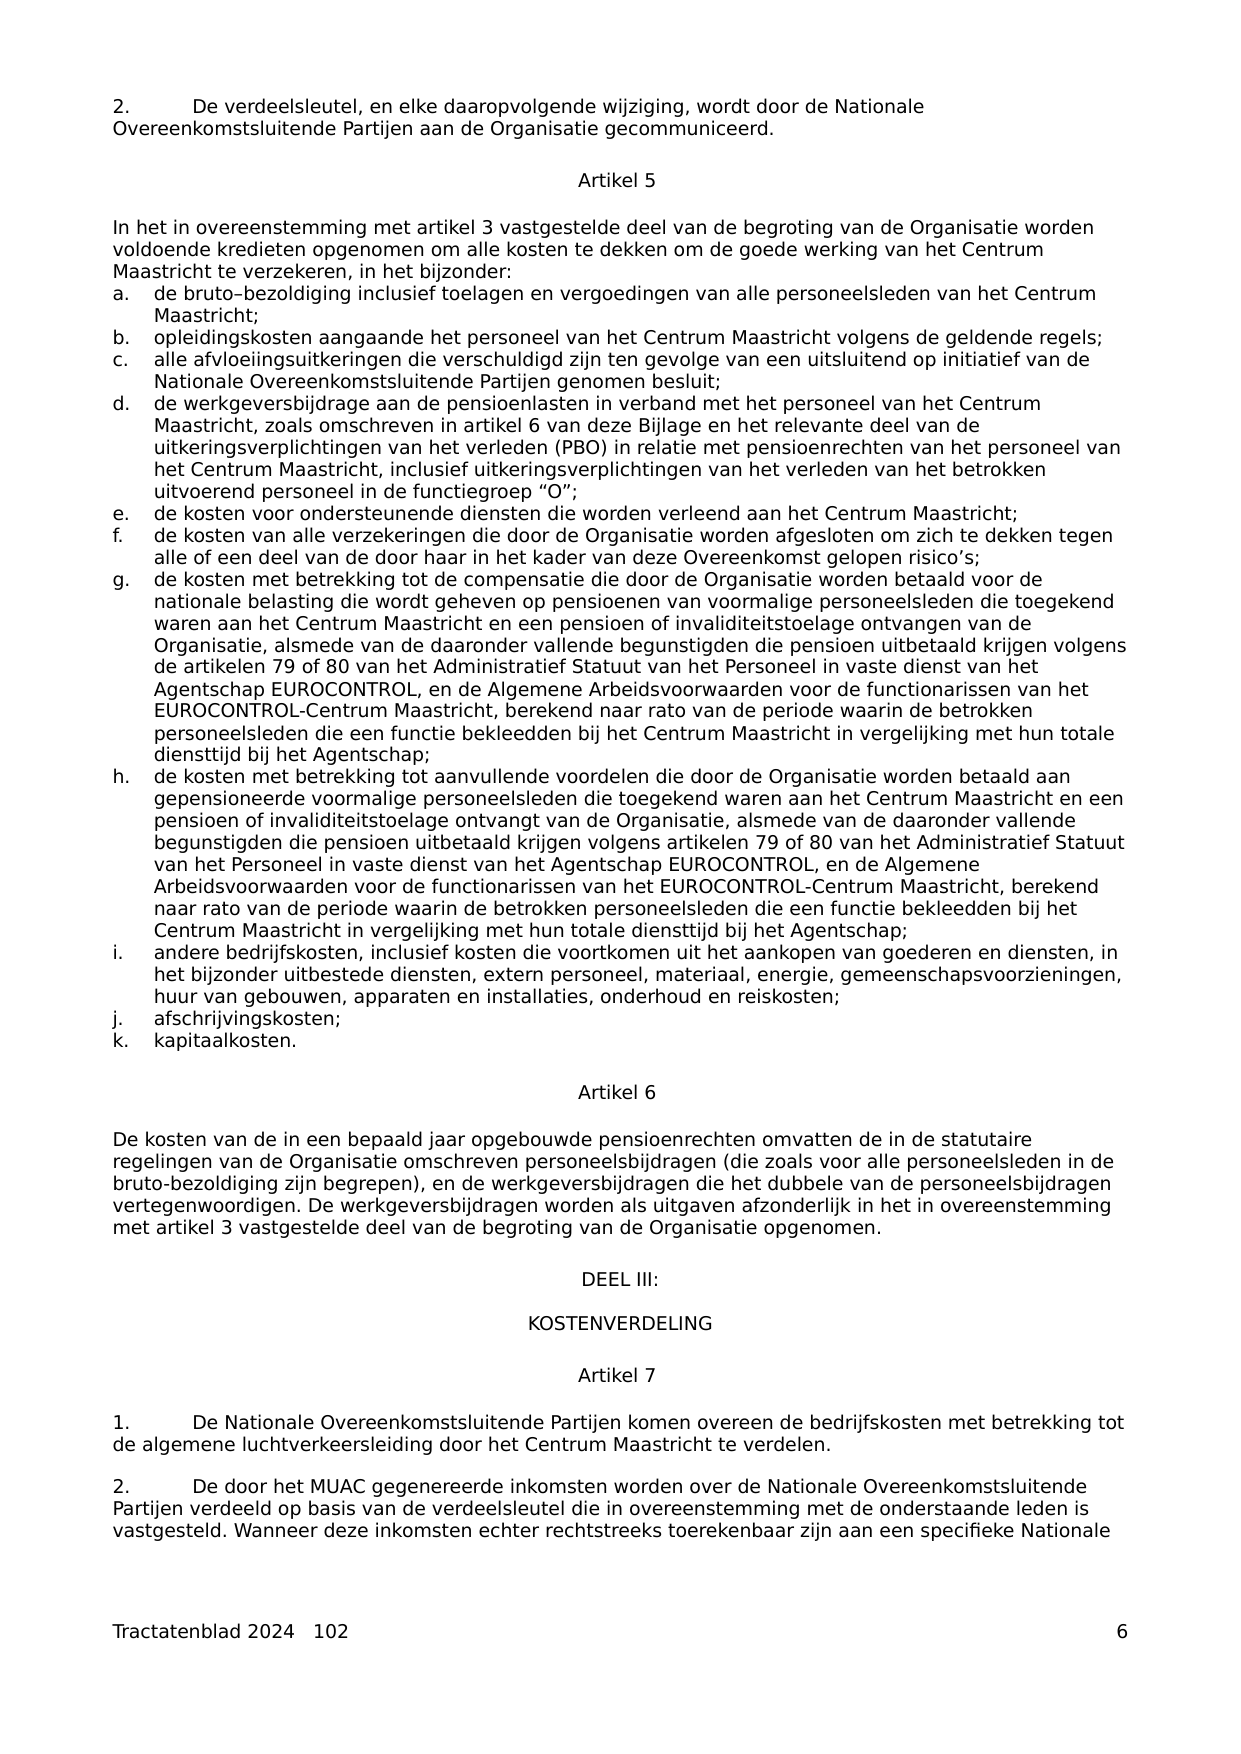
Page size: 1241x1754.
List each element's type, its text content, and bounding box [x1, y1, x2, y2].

text g. de kosten met betrekking tot de compensatie die door de Organisatie worden betaald voor de nationale belasting die wordt geheven op pensioenen van voormalige personeelsleden die toegekend waren aan het Centrum Maastricht en een pensioen of invaliditeitstoelage ontvangen van de Organisatie, alsmede van de daaronder vallende begunstigden die pensioen uitbetaald krijgen volgens de artikelen 79 of 80 van het Administratief Statuut van het Personeel in vaste dienst van het Agentschap EUROCONTROL, en de Algemene Arbeidsvoorwaarden voor de functionarissen van het EUROCONTROL-Centrum Maastricht, berekend naar rato van de periode waarin de betrokken personeelsleden die een functie bekleedden bij het Centrum Maastricht in vergelijking met hun totale diensttijd bij het Agentschap; [112, 568, 1128, 766]
text De kosten van de in een bepaald jaar opgebouwde pensioenrechten omvatten de in de statutaire regelingen van de Organisatie omschreven personeelsbijdragen (die zoals voor alle personeelsleden in de bruto-bezoldiging zijn begrepen), en de werkgeversbijdragen die het dubbele van de personeelsbijdragen vertegenwoordigen. De werkgeversbijdragen worden als uitgaven afzonderlijk in het in overeenstemming met artikel 3 vastgestelde deel van de begroting van de Organisatie opgenomen. [112, 1129, 1128, 1239]
text d. de werkgeversbijdrage aan de pensioenlasten in verband met het personeel van het Centrum Maastricht, zoals omschreven in artikel 6 van deze Bijlage en het relevante deel van de uitkeringsverplichtingen van het verleden (PBO) in relatie met pensioenrechten van het personeel van het Centrum Maastricht, inclusief uitkeringsverplichtingen van het verleden van het betrokken uitvoerend personeel in de functiegroep “O”; [112, 393, 1128, 503]
text a. de bruto–bezoldiging inclusief toelagen en vergoedingen van alle personeelsleden van het Centrum Maastricht; [112, 283, 1128, 327]
subtitle Artikel 7 [112, 1365, 1128, 1387]
text e. de kosten voor ondersteunende diensten die worden verleend aan het Centrum Maastricht; [112, 503, 1128, 524]
text In het in overeenstemming met artikel 3 vastgestelde deel van de begroting van de Organisatie worden voldoende kredieten opgenomen om alle kosten te dekken om de goede werking van het Centrum Maastricht te verzekeren, in het bijzonder: [112, 217, 1128, 283]
text h. de kosten met betrekking tot aanvullende voordelen die door de Organisatie worden betaald aan gepensioneerde voormalige personeelsleden die toegekend waren aan het Centrum Maastricht en een pensioen of invaliditeitstoelage ontvangt van de Organisatie, alsmede van de daaronder vallende begunstigden die pensioen uitbetaald krijgen volgens artikelen 79 of 80 van het Administratief Statuut van het Personeel in vaste dienst van het Agentschap EUROCONTROL, en de Algemene Arbeidsvoorwaarden voor de functionarissen van het EUROCONTROL-Centrum Maastricht, berekend naar rato van de periode waarin de betrokken personeelsleden die een functie bekleedden bij het Centrum Maastricht in vergelijking met hun totale diensttijd bij het Agentschap; [112, 766, 1128, 942]
subtitle DEEL III: KOSTENVERDELING [112, 1269, 1128, 1335]
text j. afschrijvingskosten; [112, 1008, 1128, 1030]
text i. andere bedrijfskosten, inclusief kosten die voortkomen uit het aankopen van goederen en diensten, in het bijzonder uitbestede diensten, extern personeel, materiaal, energie, gemeenschapsvoorzieningen, huur van gebouwen, apparaten en installaties, onderhoud en reiskosten; [112, 942, 1128, 1008]
text k. kapitaalkosten. [112, 1030, 1128, 1052]
text f. de kosten van alle verzekeringen die door de Organisatie worden afgesloten om zich te dekken tegen alle of een deel van de door haar in het kader van deze Overeenkomst gelopen risico’s; [112, 524, 1128, 568]
subtitle Artikel 6 [112, 1082, 1128, 1104]
text 2. De door het MUAC gegenereerde inkomsten worden over de Nationale Overeenkomstsluitende Partijen verdeeld op basis van de verdeelsleutel die in overeenstemming met de onderstaande leden is vastgesteld. Wanneer deze inkomsten echter rechtstreeks toerekenbaar zijn aan een specifieke Nationale [112, 1476, 1128, 1542]
text b. opleidingskosten aangaande het personeel van het Centrum Maastricht volgens de geldende regels; [112, 327, 1128, 349]
text 1. De Nationale Overeenkomstsluitende Partijen komen overeen de bedrijfskosten met betrekking tot de algemene luchtverkeersleiding door het Centrum Maastricht te verdelen. [112, 1412, 1128, 1456]
text 2. De verdeelsleutel, en elke daaropvolgende wijziging, wordt door de Nationale Overeenkomstsluitende Partijen aan de Organisatie gecommuniceerd. [112, 96, 1128, 140]
subtitle Artikel 5 [112, 170, 1128, 192]
text c. alle afvloeiingsuitkeringen die verschuldigd zijn ten gevolge van een uitsluitend op initiatief van de Nationale Overeenkomstsluitende Partijen genomen besluit; [112, 349, 1128, 393]
